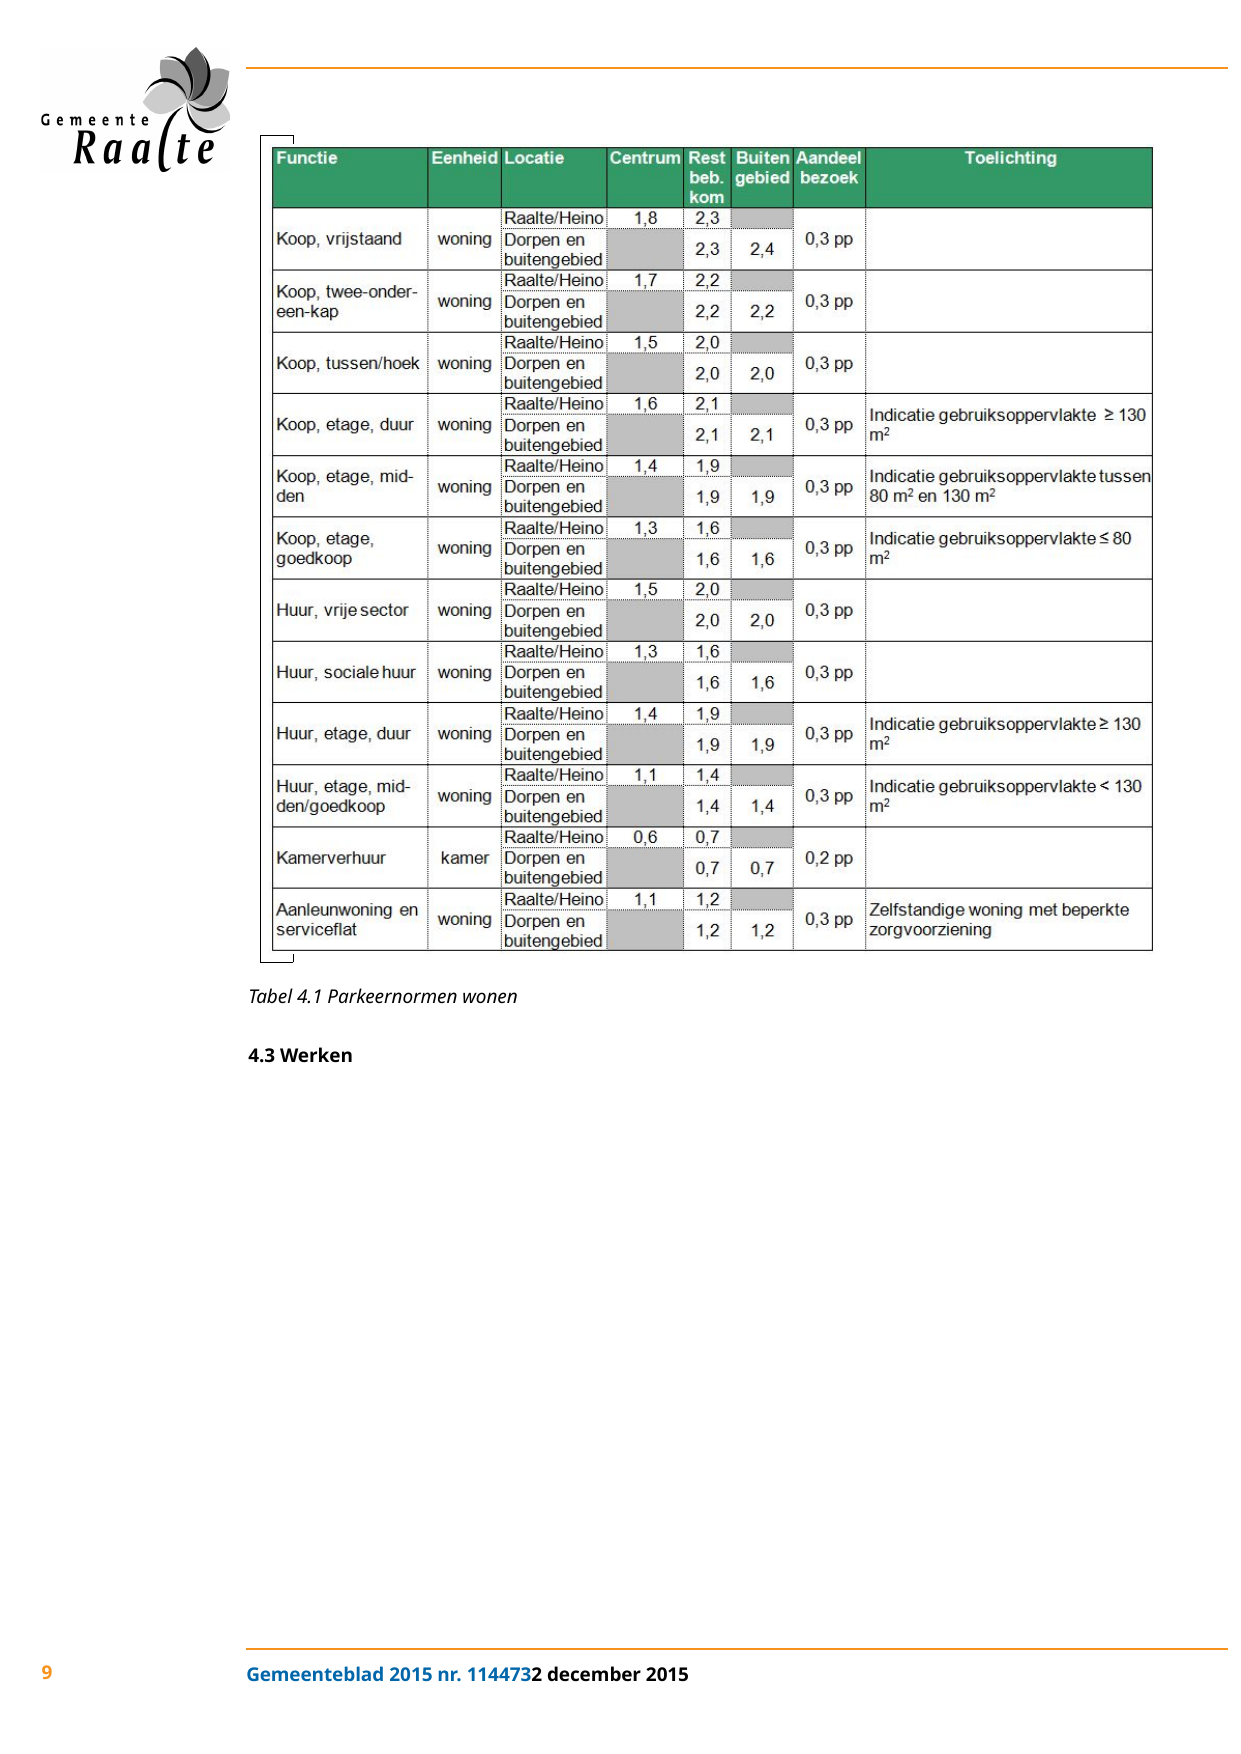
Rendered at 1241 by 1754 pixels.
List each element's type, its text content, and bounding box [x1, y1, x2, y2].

picture [41, 47, 231, 172]
text Tabel 4.1 Parkeernormen wonen [248, 983, 1152, 1009]
text 4.3 Werken [248, 1043, 1152, 1068]
picture [268, 144, 1155, 954]
